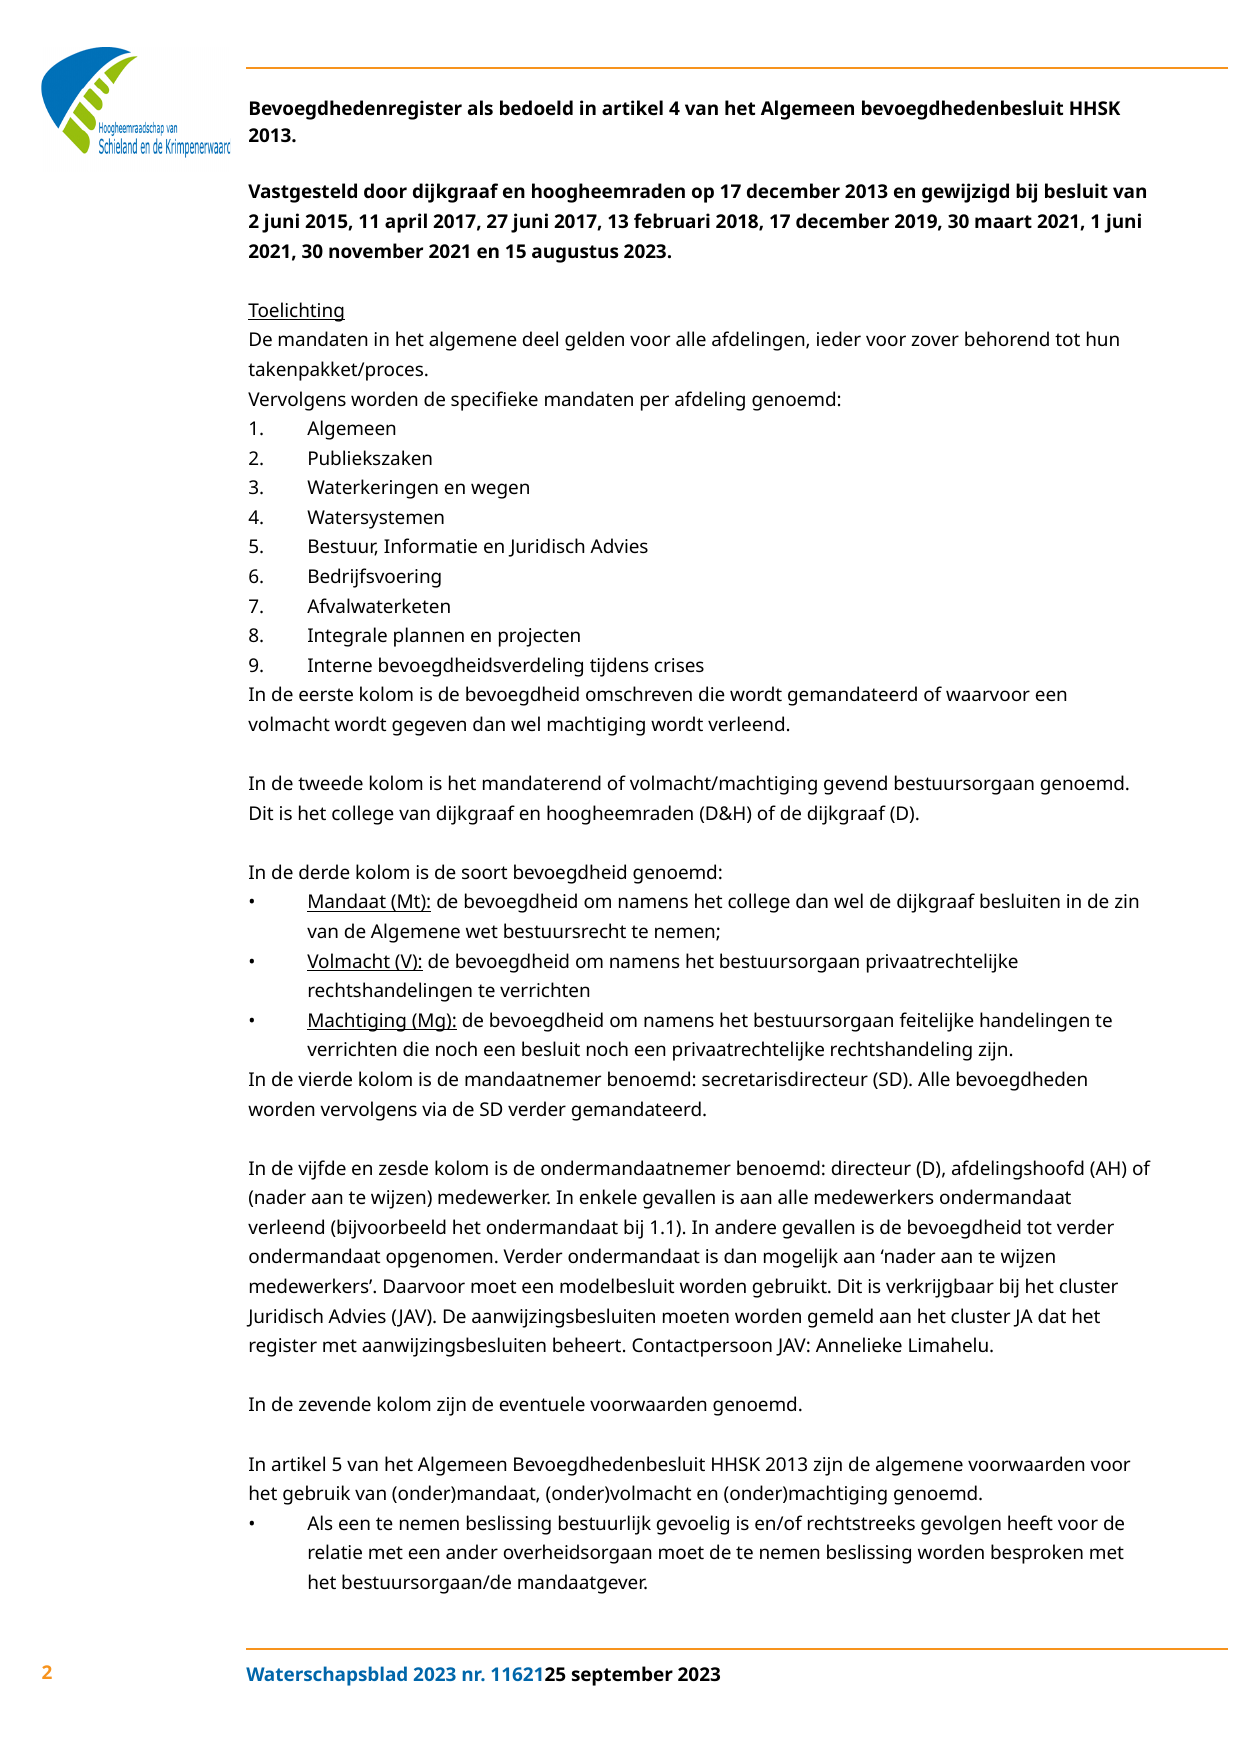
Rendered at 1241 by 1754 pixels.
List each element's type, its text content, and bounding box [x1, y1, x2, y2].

list Integrale plannen en projecten [248, 622, 1152, 648]
list Mandaat (Mt): de bevoegdheid om namens het college dan wel de dijkgraaf besluiten in de zin van de Algemene wet bestuursrecht te nemen; [248, 889, 1152, 944]
list Machtiging (Mg): de bevoegdheid om namens het bestuursorgaan feitelijke handelingen te verrichten die noch een besluit noch een privaatrechtelijke rechtshandeling zijn. [248, 1007, 1152, 1062]
list Bedrijfsvoering [248, 563, 1152, 589]
list Als een te nemen beslissing bestuurlijk gevoelig is en/of rechtstreeks gevolgen heeft voor de relatie met een ander overheidsorgaan moet de te nemen beslissing worden besproken met het bestuursorgaan/de mandaatgever. [248, 1510, 1152, 1595]
list Algemeen [248, 415, 1152, 441]
list Interne bevoegdheidsverdeling tijdens crises [248, 652, 1152, 678]
picture [41, 47, 231, 172]
text In de vijfde en zesde kolom is de ondermandaatnemer benoemd: directeur (D), afdelingshoofd (AH) of (nader aan te wijzen) medewerker. In enkele gevallen is aan alle medewerkers ondermandaat verleend (bijvoorbeeld het ondermandaat bij 1.1). In andere gevallen is de bevoegdheid tot verder ondermandaat opgenomen. Verder ondermandaat is dan mogelijk aan ‘nader aan te wijzen medewerkers’. Daarvoor moet een modelbesluit worden gebruikt. Dit is verkrijgbaar bij het cluster Juridisch Advies (JAV). De aanwijzingsbesluiten moeten worden gemeld aan het cluster JA dat het register met aanwijzingsbesluiten beheert. Contactpersoon JAV: Annelieke Limahelu. [248, 1155, 1152, 1358]
text De mandaten in het algemene deel gelden voor alle afdelingen, ieder voor zover behorend tot hun takenpakket/proces. [248, 327, 1152, 382]
text In de vierde kolom is de mandaatnemer benoemd: secretarisdirecteur (SD). Alle bevoegdheden worden vervolgens via de SD verder gemandateerd. [248, 1066, 1152, 1121]
text In de derde kolom is de soort bevoegdheid genoemd: [248, 859, 1152, 885]
text In de tweede kolom is het mandaterend of volmacht/machtiging gevend bestuursorgaan genoemd. Dit is het college van dijkgraaf en hoogheemraden (D&H) of de dijkgraaf (D). [248, 770, 1152, 826]
text In de eerste kolom is de bevoegdheid omschreven die wordt gemandateerd of waarvoor een volmacht wordt gegeven dan wel machtiging wordt verleend. [248, 682, 1152, 737]
text In de zevende kolom zijn de eventuele voorwaarden genoemd. [248, 1392, 1152, 1417]
text Vervolgens worden de specifieke mandaten per afdeling genoemd: [248, 386, 1152, 411]
list Volmacht (V): de bevoegdheid om namens het bestuursorgaan privaatrechtelijke rechtshandelingen te verrichten [248, 948, 1152, 1003]
list Publiekszaken [248, 445, 1152, 471]
list Watersystemen [248, 504, 1152, 530]
text In artikel 5 van het Algemeen Bevoegdhedenbesluit HHSK 2013 zijn de algemene voorwaarden voor het gebruik van (onder)mandaat, (onder)volmacht en (onder)machtiging genoemd. [248, 1451, 1152, 1506]
text Toelichting [248, 297, 1152, 323]
list Bestuur, Informatie en Juridisch Advies [248, 534, 1152, 559]
text Vastgesteld door dijkgraaf en hoogheemraden op 17 december 2013 en gewijzigd bij besluit van 2 juni 2015, 11 april 2017, 27 juni 2017, 13 februari 2018, 17 december 2019, 30 maart 2021, 1 juni 2021, 30 november 2021 en 15 augustus 2023. [248, 179, 1152, 263]
list Afvalwaterketen [248, 593, 1152, 618]
text Bevoegdhedenregister als bedoeld in artikel 4 van het Algemeen bevoegdhedenbesluit HHSK 2013. [248, 95, 1152, 149]
list Waterkeringen en wegen [248, 474, 1152, 500]
